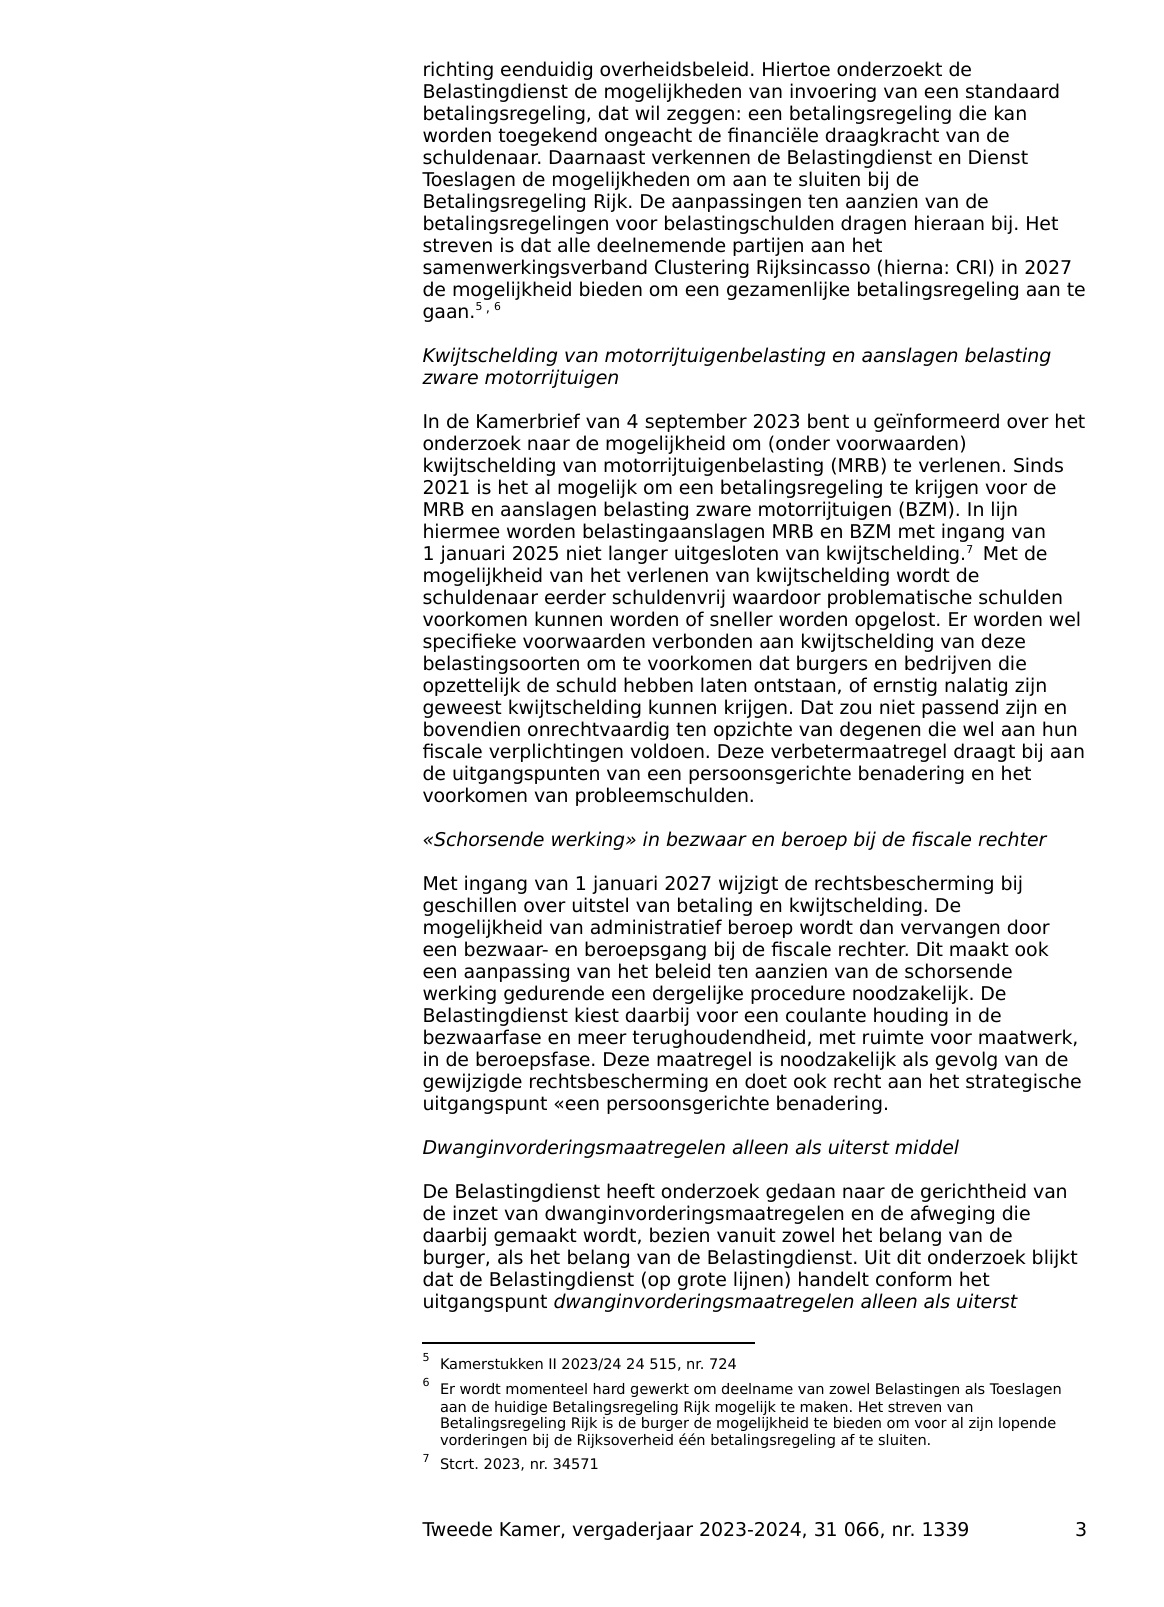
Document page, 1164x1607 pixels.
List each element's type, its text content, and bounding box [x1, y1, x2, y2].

text In de Kamerbrief van 4 september 2023 bent u geïnformeerd over het onderzoek naar de mogelijkheid om (onder voorwaarden) kwijtschelding van motorrijtuigenbelasting (MRB) te verlenen. Sinds 2021 is het al mogelijk om een betalingsregeling te krijgen voor de MRB en aanslagen belasting zware motorrijtuigen (BZM). In lijn hiermee worden belastingaanslagen MRB en BZM met ingang van 1 januari 2025 niet langer uitgesloten van kwijtschelding. Met de mogelijkheid van het verlenen van kwijtschelding wordt de schuldenaar eerder schuldenvrij waardoor problematische schulden voorkomen kunnen worden of sneller worden opgelost. Er worden wel specifieke voorwaarden verbonden aan kwijtschelding van deze belastingsoorten om te voorkomen dat burgers en bedrijven die opzettelijk de schuld hebben laten ontstaan, of ernstig nalatig zijn geweest kwijtschelding kunnen krijgen. Dat zou niet passend zijn en bovendien onrechtvaardig ten opzichte van degenen die wel aan hun fiscale verplichtingen voldoen. Deze verbetermaatregel draagt bij aan de uitgangspunten van een persoonsgerichte benadering en het voorkomen van probleemschulden. [422, 411, 1087, 807]
subtitle Dwanginvorderingsmaatregelen alleen als uiterst middel [422, 1137, 1087, 1159]
subtitle Kwijtschelding van motorrijtuigenbelasting en aanslagen belasting zware motorrijtuigen [422, 345, 1087, 389]
text Stcrt. 2023, nr. 34571 [422, 1452, 1087, 1474]
text Kamerstukken II 2023/24 24 515, nr. 724 [422, 1352, 1087, 1374]
subtitle «Schorsende werking» in bezwaar en beroep bij de fiscale rechter [422, 829, 1087, 851]
text Er wordt momenteel hard gewerkt om deelname van zowel Belastingen als Toeslagen aan de huidige Betalingsregeling Rijk mogelijk te maken. Het streven van Betalingsregeling Rijk is de burger de mogelijkheid te bieden om voor al zijn lopende vorderingen bij de Rijksoverheid één betalingsregeling af te sluiten. [422, 1377, 1087, 1449]
text Met ingang van 1 januari 2027 wijzigt de rechtsbescherming bij geschillen over uitstel van betaling en kwijtschelding. De mogelijkheid van administratief beroep wordt dan vervangen door een bezwaar- en beroepsgang bij de fiscale rechter. Dit maakt ook een aanpassing van het beleid ten aanzien van de schorsende werking gedurende een dergelijke procedure noodzakelijk. De Belastingdienst kiest daarbij voor een coulante houding in de bezwaarfase en meer terughoudendheid, met ruimte voor maatwerk, in de beroepsfase. Deze maatregel is noodzakelijk als gevolg van de gewijzigde rechtsbescherming en doet ook recht aan het strategische uitgangspunt «een persoonsgerichte benadering. [422, 873, 1087, 1115]
text De Belastingdienst heeft onderzoek gedaan naar de gerichtheid van de inzet van dwanginvorderingsmaatregelen en de afweging die daarbij gemaakt wordt, bezien vanuit zowel het belang van de burger, als het belang van de Belastingdienst. Uit dit onderzoek blijkt dat de Belastingdienst (op grote lijnen) handelt conform het uitgangspunt dwanginvorderingsmaatregelen alleen als uiterst [422, 1181, 1087, 1313]
text richting eenduidig overheidsbeleid. Hiertoe onderzoekt de Belastingdienst de mogelijkheden van invoering van een standaard betalingsregeling, dat wil zeggen: een betalingsregeling die kan worden toegekend ongeacht de financiële draagkracht van de schuldenaar. Daarnaast verkennen de Belastingdienst en Dienst Toeslagen de mogelijkheden om aan te sluiten bij de Betalingsregeling Rijk. De aanpassingen ten aanzien van de betalingsregelingen voor belastingschulden dragen hieraan bij. Het streven is dat alle deelnemende partijen aan het samenwerkingsverband Clustering Rijksincasso (hierna: CRI) in 2027 de mogelijkheid bieden om een gezamenlijke betalingsregeling aan te gaan., [422, 59, 1087, 323]
